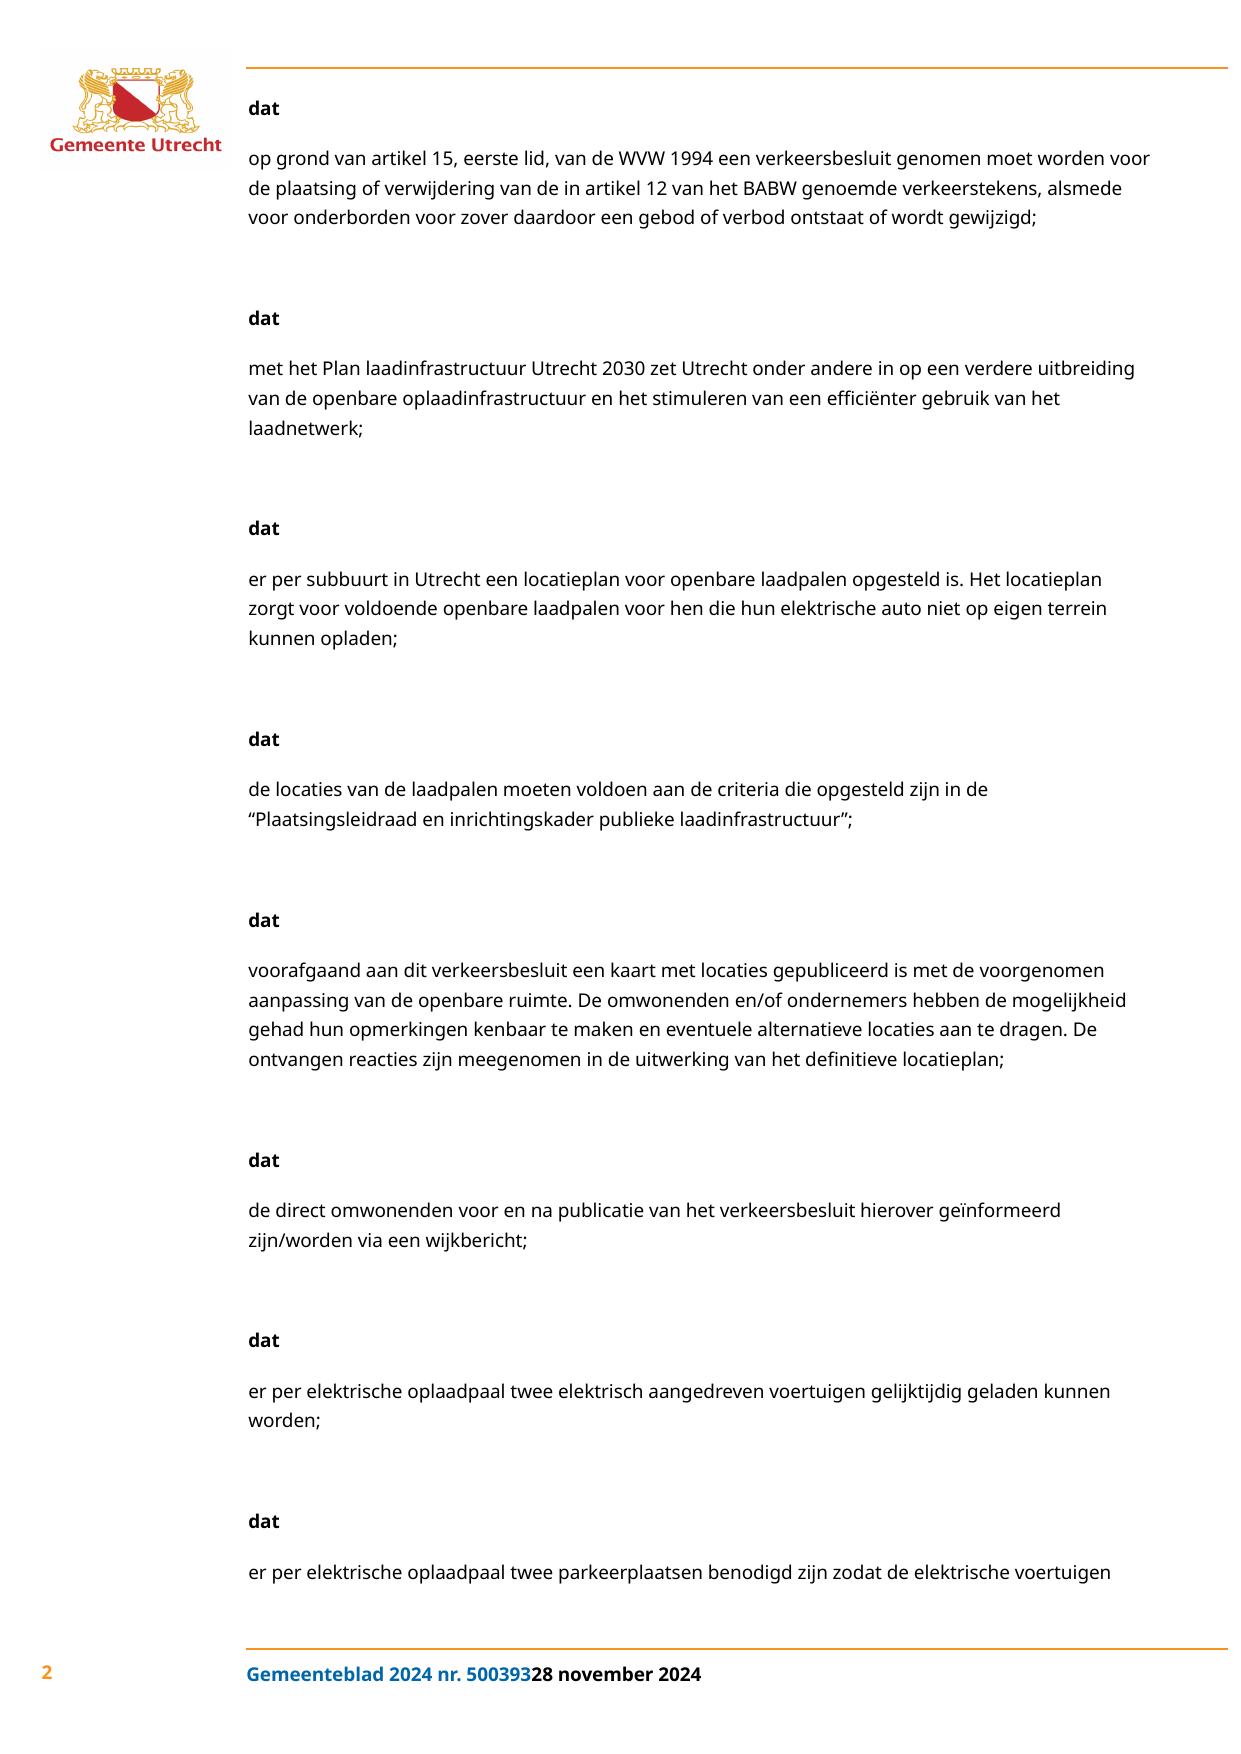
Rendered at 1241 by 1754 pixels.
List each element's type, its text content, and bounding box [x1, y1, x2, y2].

text de locaties van de laadpalen moeten voldoen aan de criteria die opgesteld zijn in de “Plaatsingsleidraad en inrichtingskader publieke laadinfrastructuur”; [248, 776, 1152, 832]
text dat [248, 516, 1152, 541]
text dat [248, 907, 1152, 933]
text dat [248, 1328, 1152, 1353]
text dat [248, 1508, 1152, 1534]
text dat [248, 305, 1152, 331]
text dat [248, 1147, 1152, 1173]
text de direct omwonenden voor en na publicatie van het verkeersbesluit hierover geïnformeerd zijn/worden via een wijkbericht; [248, 1197, 1152, 1253]
text er per elektrische oplaadpaal twee parkeerplaatsen benodigd zijn zodat de elektrische voertuigen [248, 1559, 1152, 1585]
text er per subbuurt in Utrecht een locatieplan voor openbare laadpalen opgesteld is. Het locatieplan zorgt voor voldoende openbare laadpalen voor hen die hun elektrische auto niet op eigen terrein kunnen opladen; [248, 566, 1152, 651]
text voorafgaand aan dit verkeersbesluit een kaart met locaties gepubliceerd is met de voorgenomen aanpassing van de openbare ruimte. De omwonenden en/of ondernemers hebben de mogelijkheid gehad hun opmerkingen kenbaar te maken en eventuele alternatieve locaties aan te dragen. De ontvangen reacties zijn meegenomen in de uitwerking van het definitieve locatieplan; [248, 957, 1152, 1072]
text dat [248, 726, 1152, 752]
text dat [248, 95, 1152, 121]
text met het Plan laadinfrastructuur Utrecht 2030 zet Utrecht onder andere in op een verdere uitbreiding van de openbare oplaadinfrastructuur en het stimuleren van een efficiënter gebruik van het laadnetwerk; [248, 356, 1152, 441]
text op grond van artikel 15, eerste lid, van de WVW 1994 een verkeersbesluit genomen moet worden voor de plaatsing of verwijdering van de in artikel 12 van het BABW genoemde verkeerstekens, alsmede voor onderborden voor zover daardoor een gebod of verbod ontstaat of wordt gewijzigd; [248, 145, 1152, 230]
picture [41, 47, 231, 172]
text er per elektrische oplaadpaal twee elektrisch aangedreven voertuigen gelijktijdig geladen kunnen worden; [248, 1378, 1152, 1433]
